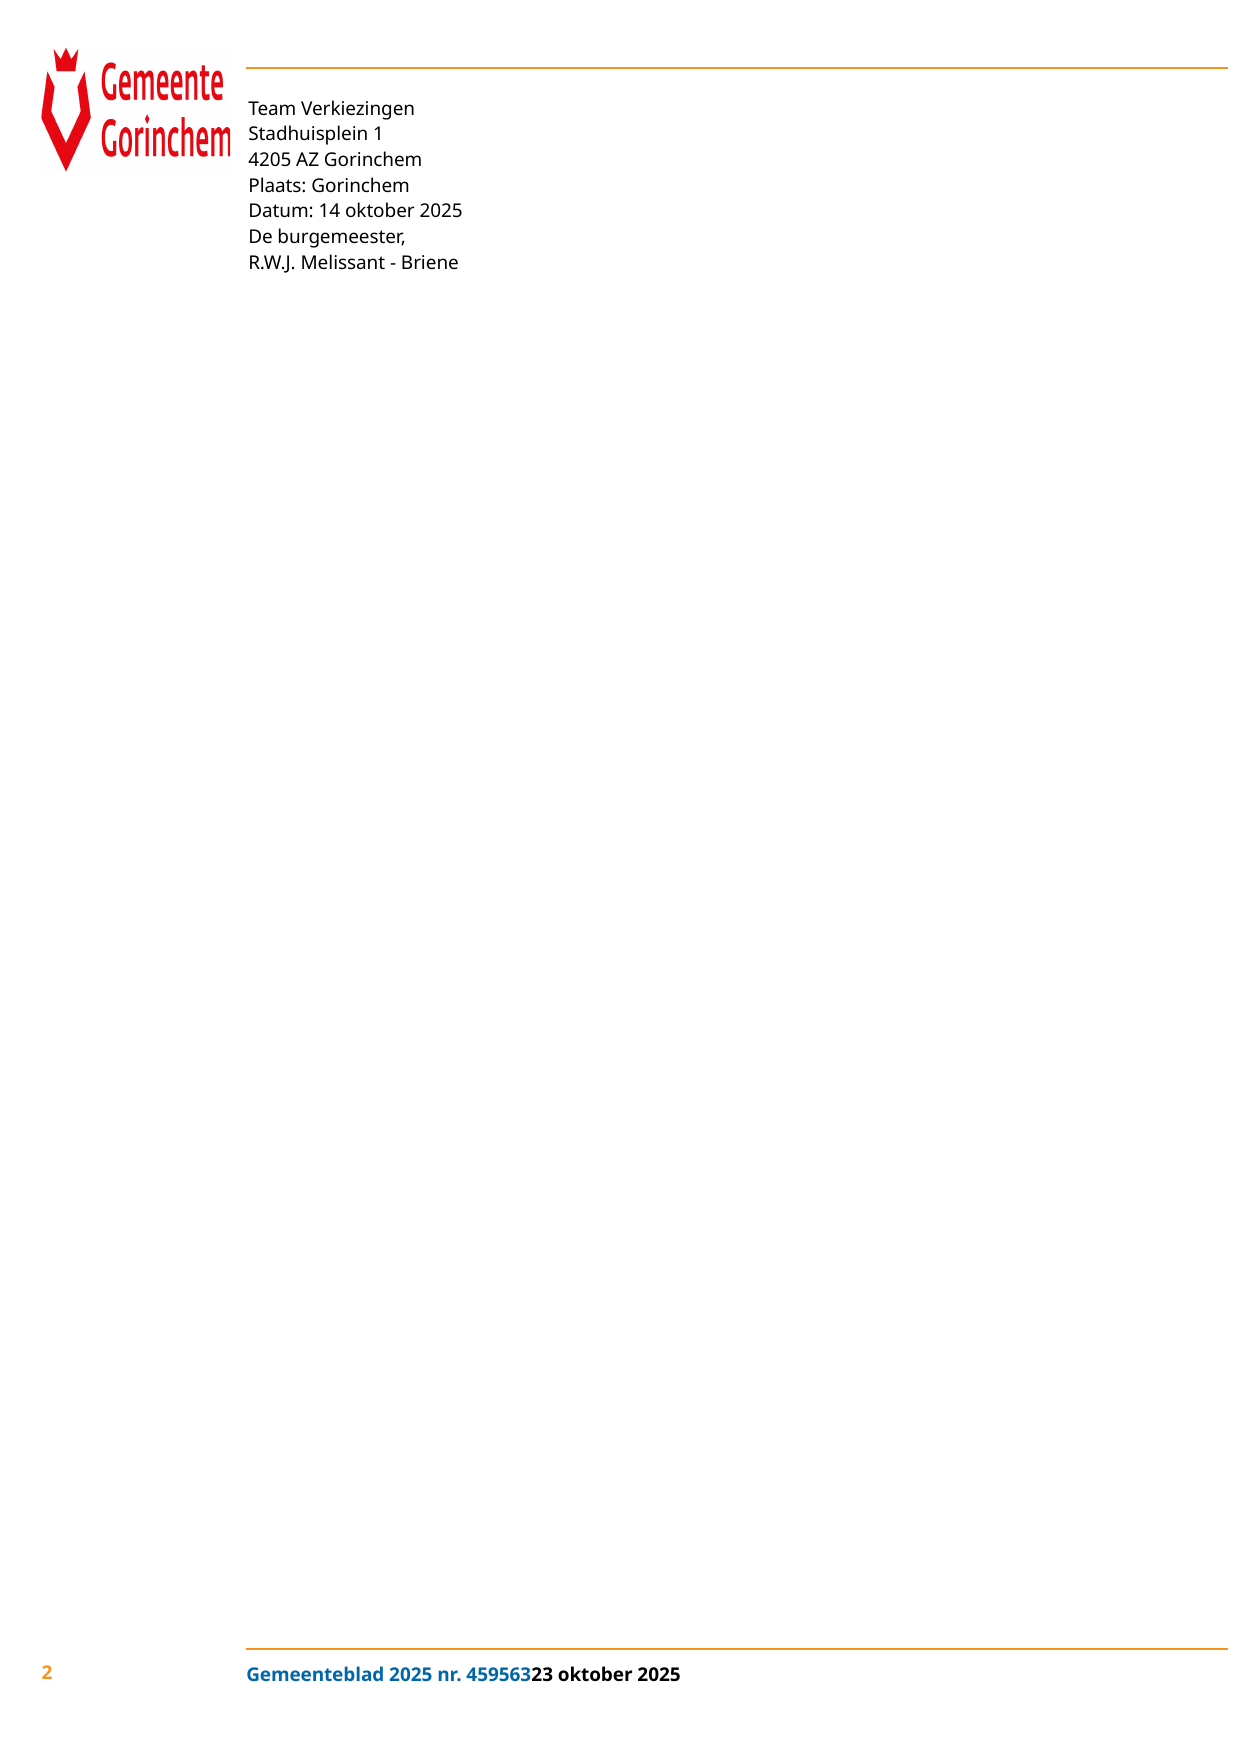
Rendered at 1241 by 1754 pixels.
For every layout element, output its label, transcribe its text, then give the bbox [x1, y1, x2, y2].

text Stadhuisplein 1 [248, 121, 1152, 146]
text De burgemeester, [248, 223, 1152, 249]
text 4205 AZ Gorinchem [248, 146, 1152, 172]
text Datum: 14 oktober 2025 [248, 198, 1152, 223]
text Team Verkiezingen [248, 95, 1152, 121]
picture [41, 47, 231, 172]
text R.W.J. Melissant - Briene [248, 249, 1152, 275]
text Plaats: Gorinchem [248, 172, 1152, 198]
